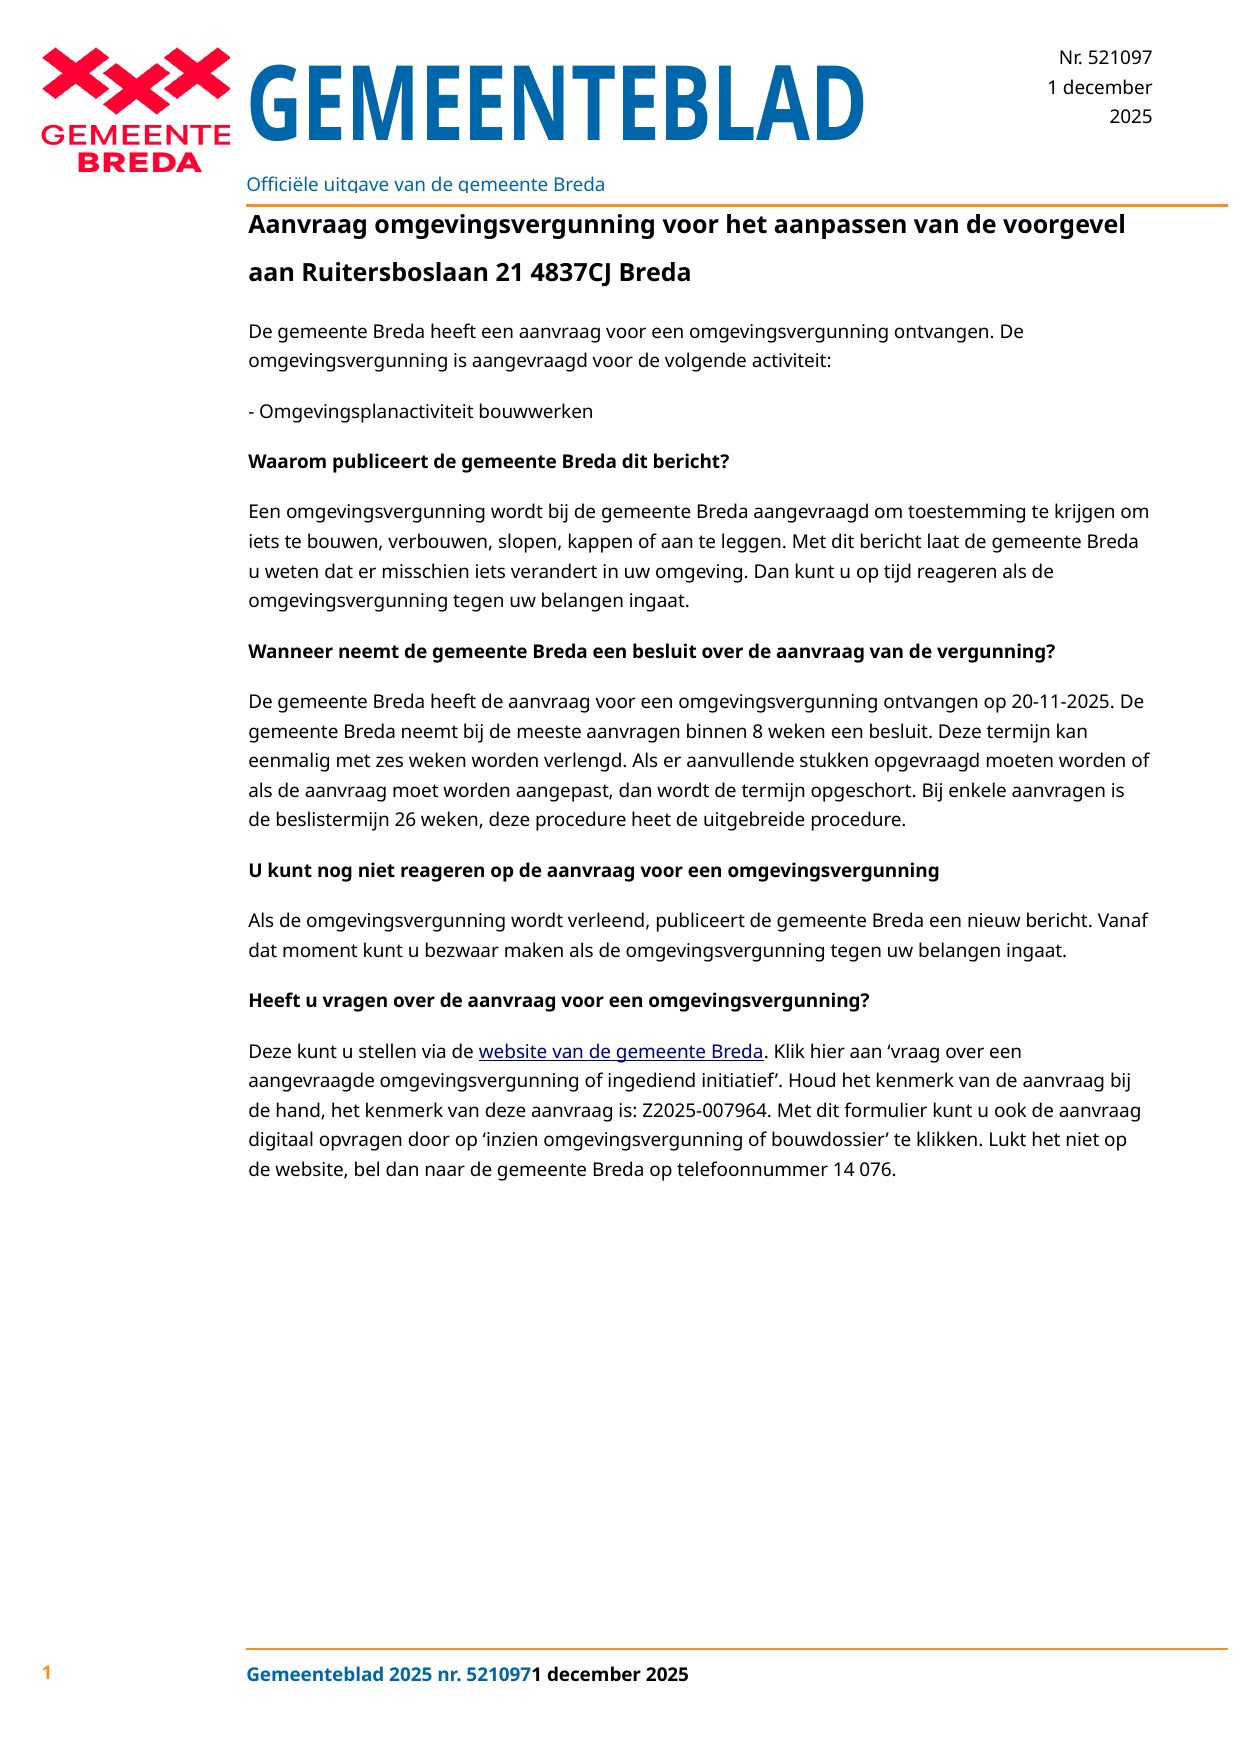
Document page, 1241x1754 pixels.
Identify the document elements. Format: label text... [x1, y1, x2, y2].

text Wanneer neemt de gemeente Breda een besluit over de aanvraag van de vergunning? [248, 638, 1152, 664]
text Als de omgevingsvergunning wordt verleend, publiceert de gemeente Breda een nieuw bericht. Vanaf dat moment kunt u bezwaar maken als de omgevingsvergunning tegen uw belangen ingaat. [248, 907, 1152, 963]
text De gemeente Breda heeft een aanvraag voor een omgevingsvergunning ontvangen. De omgevingsvergunning is aangevraagd voor de volgende activiteit: [248, 318, 1152, 373]
picture [41, 47, 231, 172]
text Waarom publiceert de gemeente Breda dit bericht? [248, 448, 1152, 474]
text - Omgevingsplanactiviteit bouwwerken [248, 398, 1152, 424]
text De gemeente Breda heeft de aanvraag voor een omgevingsvergunning ontvangen op 20-11-2025. De gemeente Breda neemt bij de meeste aanvragen binnen 8 weken een besluit. Deze termijn kan eenmalig met zes weken worden verlengd. Als er aanvullende stukken opgevraagd moeten worden of als de aanvraag moet worden aangepast, dan wordt de termijn opgeschort. Bij enkele aanvragen is de beslistermijn 26 weken, deze procedure heet de uitgebreide procedure. [248, 688, 1152, 832]
text Aanvraag omgevingsvergunning voor het aanpassen van de voorgevel aan Ruitersboslaan 21 4837CJ Breda [248, 207, 1152, 288]
text Heeft u vragen over de aanvraag voor een omgevingsvergunning? [248, 987, 1152, 1013]
text Deze kunt u stellen via de website van de gemeente Breda. Klik hier aan ‘vraag over een aangevraagde omgevingsvergunning of ingediend initiatief’. Houd het kenmerk van de aanvraag bij de hand, het kenmerk van deze aanvraag is: Z2025-007964. Met dit formulier kunt u ook de aanvraag digitaal opvragen door op ‘inzien omgevingsvergunning of bouwdossier’ te klikken. Lukt het niet op de website, bel dan naar de gemeente Breda op telefoonnummer 14 076. [248, 1038, 1152, 1182]
text Een omgevingsvergunning wordt bij de gemeente Breda aangevraagd om toestemming te krijgen om iets te bouwen, verbouwen, slopen, kappen of aan te leggen. Met dit bericht laat de gemeente Breda u weten dat er misschien iets verandert in uw omgeving. Dan kunt u op tijd reageren als de omgevingsvergunning tegen uw belangen ingaat. [248, 499, 1152, 613]
text U kunt nog niet reageren op de aanvraag voor een omgevingsvergunning [248, 857, 1152, 883]
